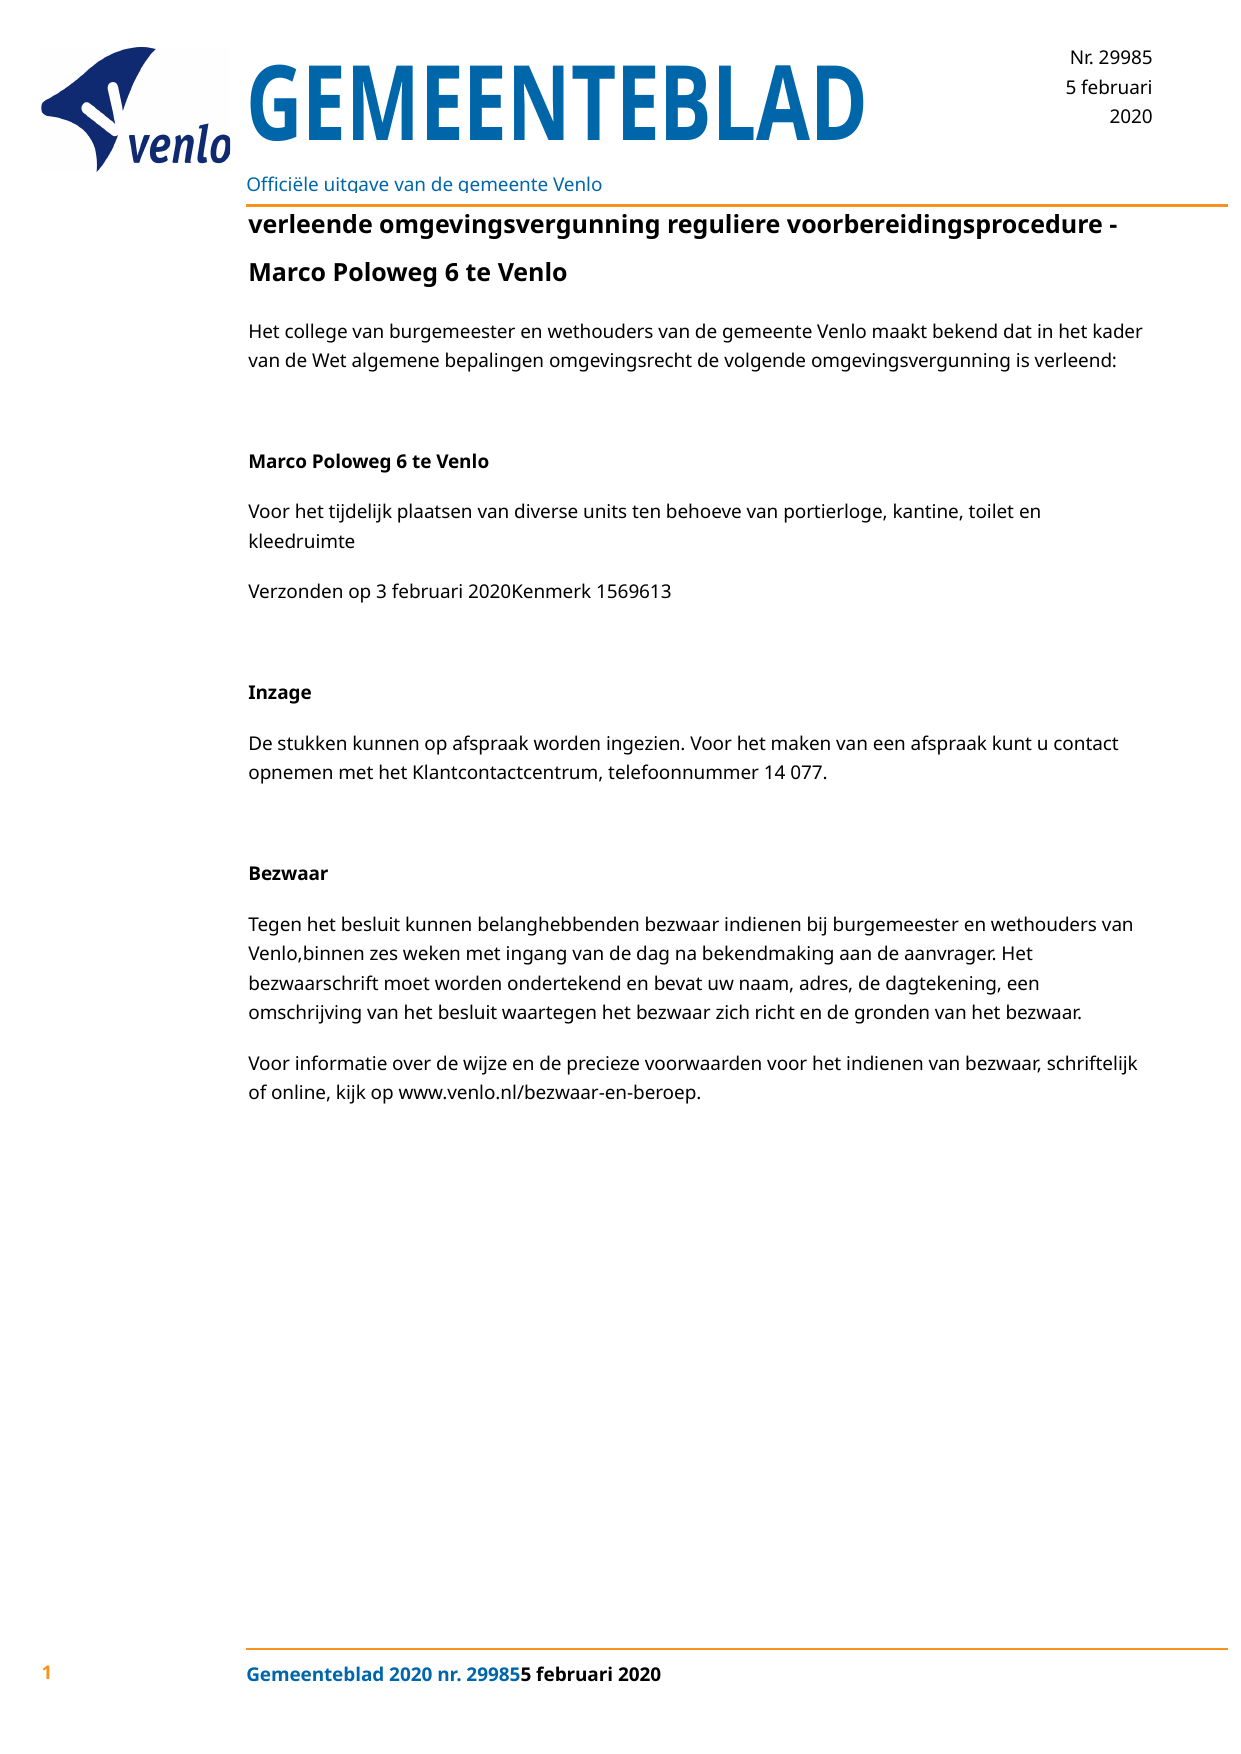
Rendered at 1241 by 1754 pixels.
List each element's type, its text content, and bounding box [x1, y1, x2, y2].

text Inzage [248, 679, 1152, 705]
text De stukken kunnen op afspraak worden ingezien. Voor het maken van een afspraak kunt u contact opnemen met het Klantcontactcentrum, telefoonnummer 14 077. [248, 730, 1152, 785]
text Voor informatie over de wijze en de precieze voorwaarden voor het indienen van bezwaar, schriftelijk of online, kijk op www.venlo.nl/bezwaar-en-beroep. [248, 1050, 1152, 1105]
text Het college van burgemeester en wethouders van de gemeente Venlo maakt bekend dat in het kader van de Wet algemene bepalingen omgevingsrecht de volgende omgevingsvergunning is verleend: [248, 318, 1152, 373]
text Verzonden op 3 februari 2020Kenmerk 1569613 [248, 579, 1152, 604]
text Voor het tijdelijk plaatsen van diverse units ten behoeve van portierloge, kantine, toilet en kleedruimte [248, 499, 1152, 554]
text verleende omgevingsvergunning reguliere voorbereidingsprocedure - Marco Poloweg 6 te Venlo [248, 207, 1152, 288]
text Bezwaar [248, 860, 1152, 886]
text Tegen het besluit kunnen belanghebbenden bezwaar indienen bij burgemeester en wethouders van Venlo,binnen zes weken met ingang van de dag na bekendmaking aan de aanvrager. Het bezwaarschrift moet worden ondertekend en bevat uw naam, adres, de dagtekening, een omschrijving van het besluit waartegen het bezwaar zich richt en de gronden van het bezwaar. [248, 911, 1152, 1025]
picture [41, 47, 231, 172]
text Marco Poloweg 6 te Venlo [248, 448, 1152, 474]
